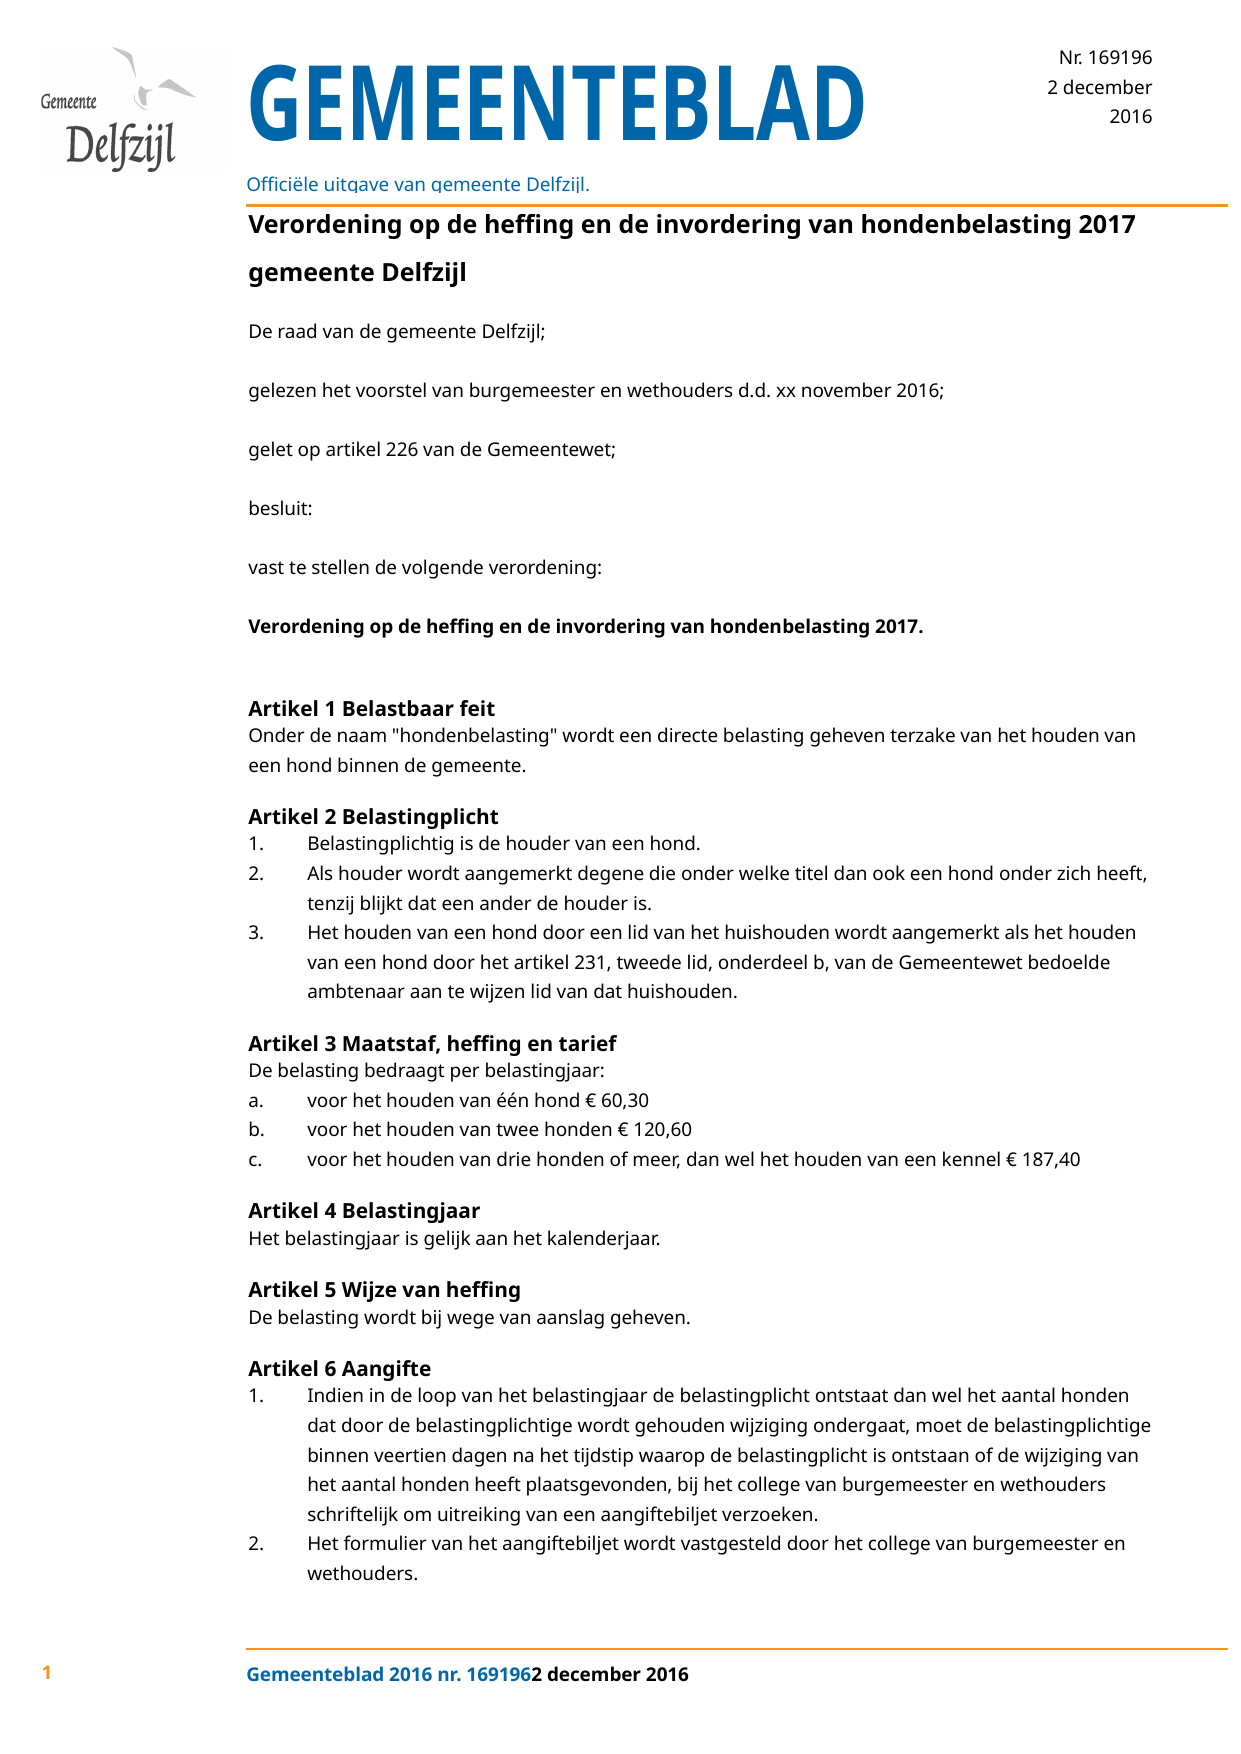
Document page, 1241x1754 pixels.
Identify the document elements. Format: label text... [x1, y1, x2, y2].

text Het belastingjaar is gelijk aan het kalenderjaar. [248, 1225, 1152, 1251]
text vast te stellen de volgende verordening: [248, 554, 1152, 580]
text gelet op artikel 226 van de Gemeentewet; [248, 436, 1152, 462]
list voor het houden van één hond € 60,30 [248, 1087, 1152, 1113]
text De belasting wordt bij wege van aanslag geheven. [248, 1304, 1152, 1329]
text Onder de naam "hondenbelasting" wordt een directe belasting geheven terzake van het houden van een hond binnen de gemeente. [248, 722, 1152, 777]
list Het formulier van het aangiftebiljet wordt vastgesteld door het college van burgemeester en wethouders. [248, 1531, 1152, 1586]
text De raad van de gemeente Delfzijl; [248, 318, 1152, 344]
list Indien in de loop van het belastingjaar de belastingplicht ontstaat dan wel het aantal honden dat door de belastingplichtige wordt gehouden wijziging ondergaat, moet de belastingplichtige binnen veertien dagen na het tijdstip waarop de belastingplicht is ontstaan of de wijziging van het aantal honden heeft plaatsgevonden, bij het college van burgemeester en wethouders schriftelijk om uitreiking van een aangiftebiljet verzoeken. [248, 1383, 1152, 1527]
text Verordening op de heffing en de invordering van hondenbelasting 2017 gemeente Delfzijl [248, 207, 1152, 288]
text De belasting bedraagt per belastingjaar: [248, 1057, 1152, 1083]
text Artikel 1 Belastbaar feit [248, 694, 1152, 722]
text Artikel 4 Belastingjaar [248, 1197, 1152, 1225]
text besluit: [248, 495, 1152, 521]
text Artikel 3 Maatstaf, heffing en tarief [248, 1029, 1152, 1057]
list Belastingplichtig is de houder van een hond. [248, 831, 1152, 856]
text gelezen het voorstel van burgemeester en wethouders d.d. xx november 2016; [248, 377, 1152, 403]
text Artikel 6 Aangifte [248, 1354, 1152, 1383]
list voor het houden van twee honden € 120,60 [248, 1117, 1152, 1142]
list Het houden van een hond door een lid van het huishouden wordt aangemerkt als het houden van een hond door het artikel 231, tweede lid, onderdeel b, van de Gemeentewet bedoelde ambtenaar aan te wijzen lid van dat huishouden. [248, 919, 1152, 1004]
list Als houder wordt aangemerkt degene die onder welke titel dan ook een hond onder zich heeft, tenzij blijkt dat een ander de houder is. [248, 860, 1152, 916]
text Artikel 5 Wijze van heffing [248, 1275, 1152, 1304]
picture [41, 47, 231, 172]
text Verordening op de heffing en de invordering van honden­be­las­ting 2017. [248, 614, 1152, 639]
list voor het houden van drie honden of meer, dan wel het houden van een kennel € 187,40 [248, 1146, 1152, 1172]
text Artikel 2 Belastingplicht [248, 802, 1152, 831]
